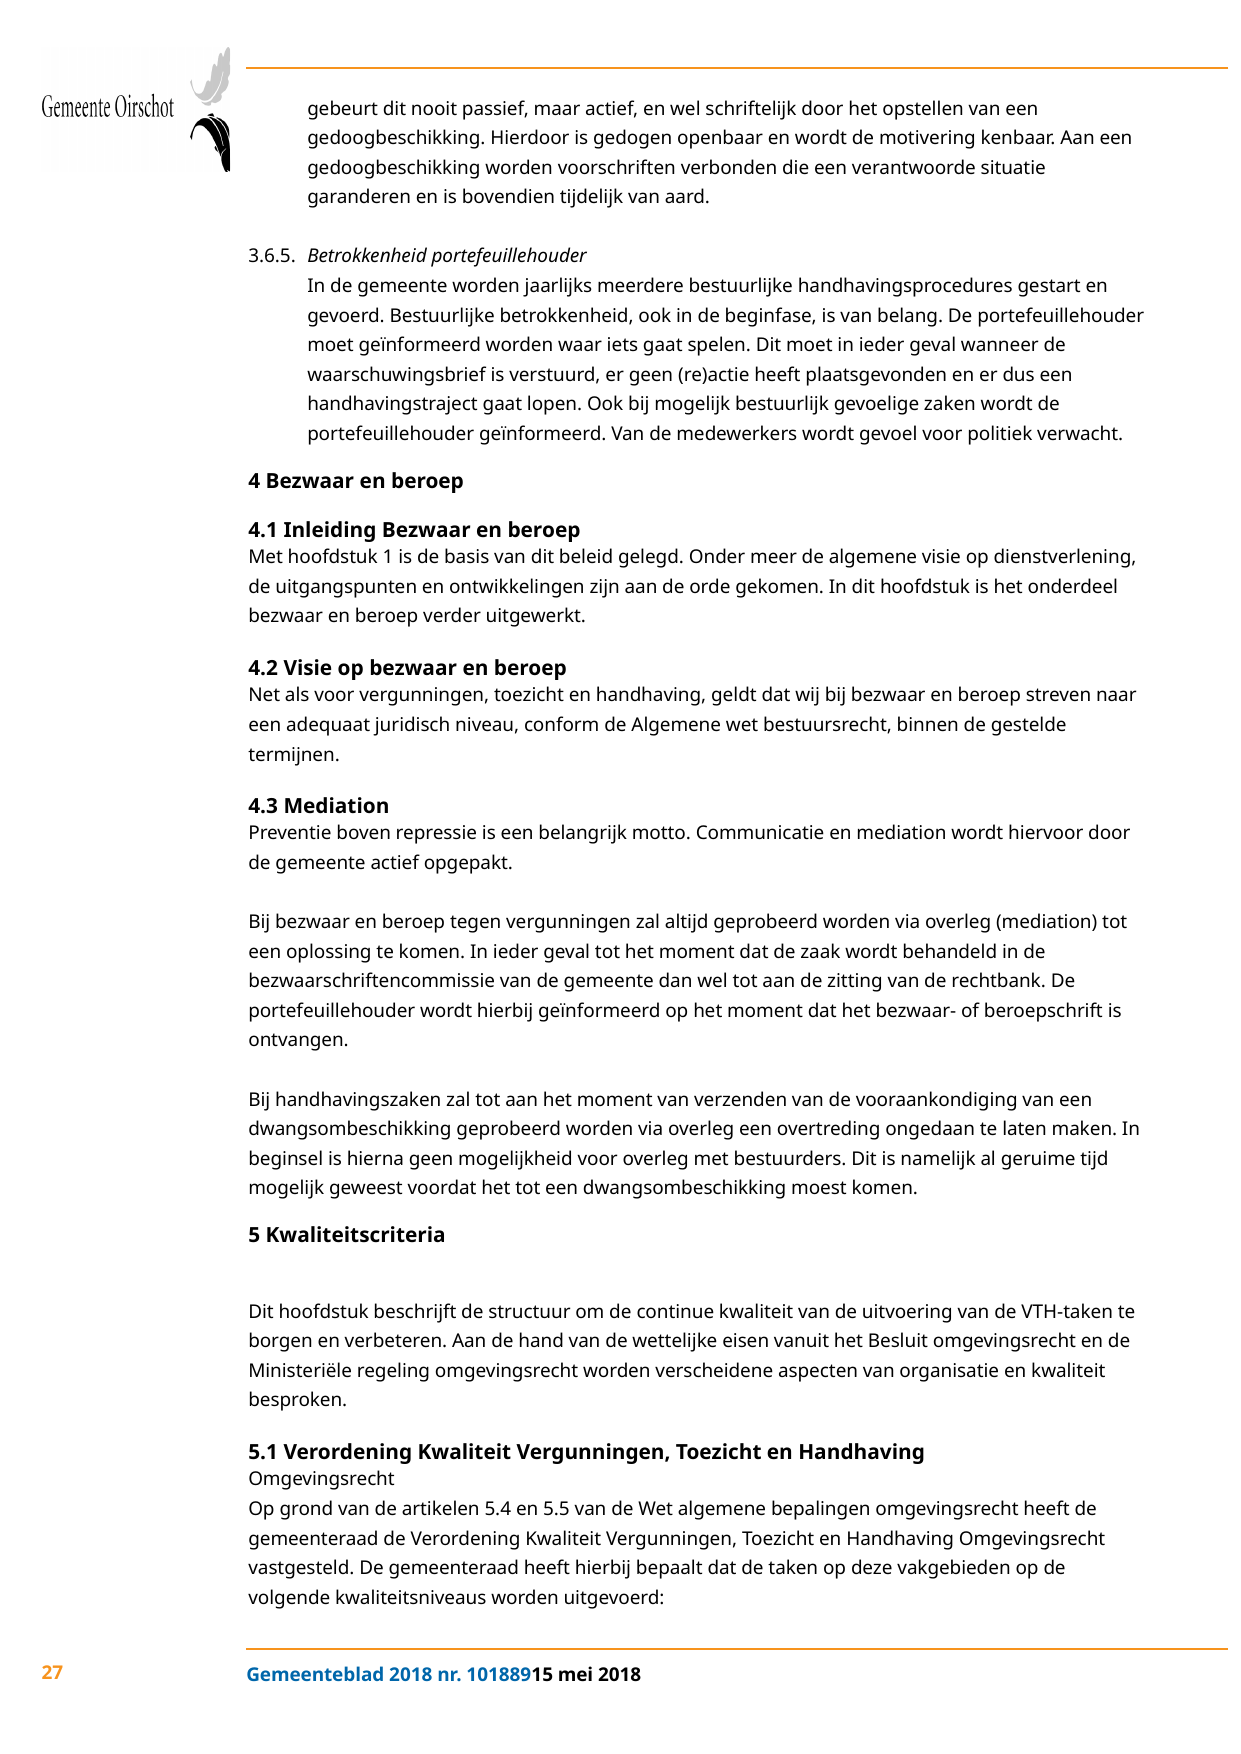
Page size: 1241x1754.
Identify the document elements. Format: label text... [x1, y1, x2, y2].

text 5.1 Verordening Kwaliteit Vergunningen, Toezicht en Handhaving [248, 1437, 1152, 1466]
text Bij handhavingszaken zal tot aan het moment van verzenden van de vooraankondiging van een dwangsombeschikking geprobeerd worden via overleg een overtreding ongedaan te laten maken. In beginsel is hierna geen mogelijkheid voor overleg met bestuurders. Dit is namelijk al geruime tijd mogelijk geweest voordat het tot een dwangsombeschikking moest komen. [248, 1086, 1152, 1200]
text Preventie boven repressie is een belangrijk motto. Communicatie en mediation wordt hiervoor door de gemeente actief opgepakt. [248, 819, 1152, 875]
list gebeurt dit nooit passief, maar actief, en wel schriftelijk door het opstellen van een gedoogbeschikking. Hierdoor is gedogen openbaar en wordt de motivering kenbaar. Aan een gedoogbeschikking worden voorschriften verbonden die een verantwoorde situatie garanderen en is bovendien tijdelijk van aard. [248, 95, 1152, 209]
text Bij bezwaar en beroep tegen vergunningen zal altijd geprobeerd worden via overleg (mediation) tot een oplossing te komen. In ieder geval tot het moment dat de zaak wordt behandeld in de bezwaarschriftencommissie van de gemeente dan wel tot aan de zitting van de rechtbank. De portefeuillehouder wordt hierbij geïnformeerd op het moment dat het bezwaar- of beroepschrift is ontvangen. [248, 908, 1152, 1052]
list Betrokkenheid portefeuillehouder [248, 243, 1152, 268]
text Dit hoofdstuk beschrijft de structuur om de continue kwaliteit van de uitvoering van de VTH-taken te borgen en verbeteren. Aan de hand van de wettelijke eisen vanuit het Besluit omgevingsrecht en de Ministeriële regeling omgevingsrecht worden verscheidene aspecten van organisatie en kwaliteit besproken. [248, 1298, 1152, 1412]
text 4.1 Inleiding Bezwaar en beroep [248, 515, 1152, 543]
text 5 Kwaliteitscriteria [248, 1220, 1152, 1249]
text 4 Bezwaar en beroep [248, 466, 1152, 494]
text Net als voor vergunningen, toezicht en handhaving, geldt dat wij bij bezwaar en beroep streven naar een adequaat juridisch niveau, conform de Algemene wet bestuursrecht, binnen de gestelde termijnen. [248, 682, 1152, 766]
text Op grond van de artikelen 5.4 en 5.5 van de Wet algemene bepalingen omgevingsrecht heeft de gemeenteraad de Verordening Kwaliteit Vergunningen, Toezicht en Handhaving Omgevingsrecht vastgesteld. De gemeenteraad heeft hierbij bepaalt dat de taken op deze vakgebieden op de volgende kwaliteitsniveaus worden uitgevoerd: [248, 1495, 1152, 1609]
text Met hoofdstuk 1 is de basis van dit beleid gelegd. Onder meer de algemene visie op dienstverlening, de uitgangspunten en ontwikkelingen zijn aan de orde gekomen. In dit hoofdstuk is het onderdeel bezwaar en beroep verder uitgewerkt. [248, 543, 1152, 628]
text 4.3 Mediation [248, 791, 1152, 819]
list In de gemeente worden jaarlijks meerdere bestuurlijke handhavingsprocedures gestart en gevoerd. Bestuurlijke betrokkenheid, ook in de beginfase, is van belang. De portefeuillehouder moet geïnformeerd worden waar iets gaat spelen. Dit moet in ieder geval wanneer de waarschuwingsbrief is verstuurd, er geen (re)actie heeft plaatsgevonden en er dus een handhavingstraject gaat lopen. Ook bij mogelijk bestuurlijk gevoelige zaken wordt de portefeuillehouder geïnformeerd. Van de medewerkers wordt gevoel voor politiek verwacht. [248, 272, 1152, 446]
picture [41, 47, 231, 172]
text 4.2 Visie op bezwaar en beroep [248, 653, 1152, 682]
text Omgevingsrecht [248, 1466, 1152, 1491]
